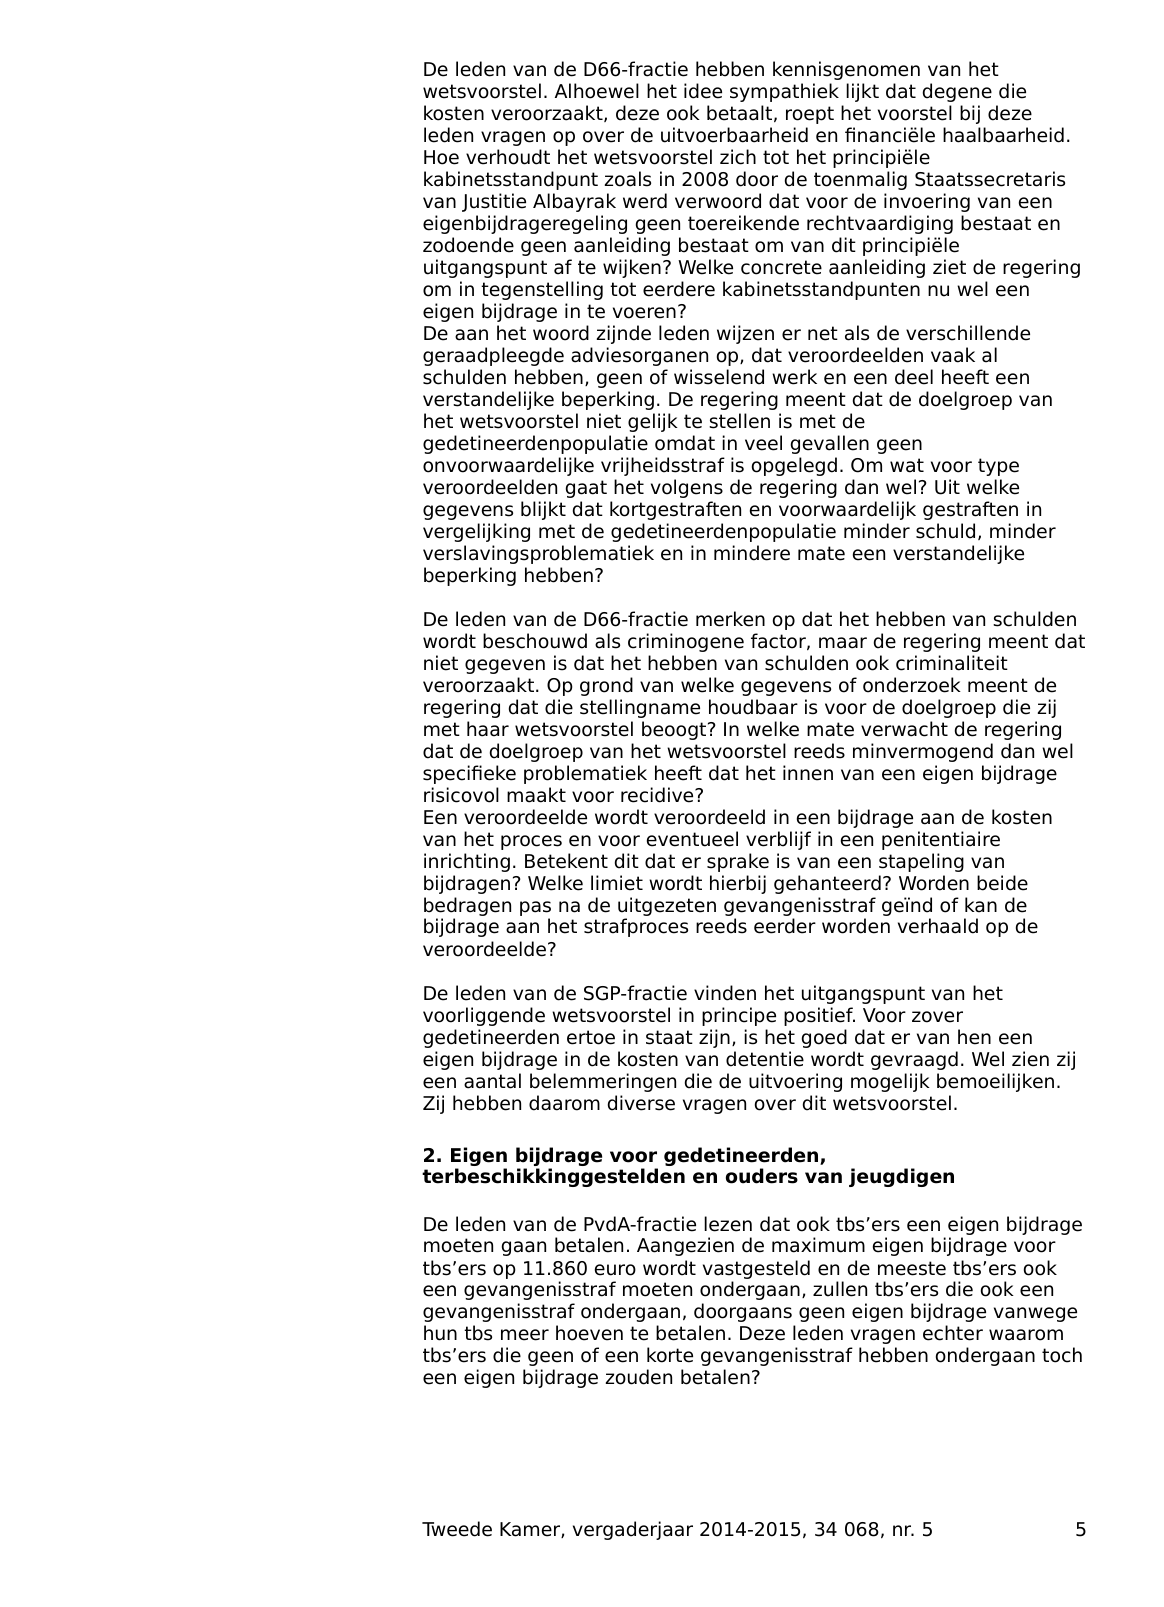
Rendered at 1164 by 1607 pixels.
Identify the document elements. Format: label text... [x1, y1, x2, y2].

text De leden van de PvdA-fractie lezen dat ook tbs’ers een eigen bijdrage moeten gaan betalen. Aangezien de maximum eigen bijdrage voor tbs’ers op 11.860 euro wordt vastgesteld en de meeste tbs’ers ook een gevangenisstraf moeten ondergaan, zullen tbs’ers die ook een gevangenisstraf ondergaan, doorgaans geen eigen bijdrage vanwege hun tbs meer hoeven te betalen. Deze leden vragen echter waarom tbs’ers die geen of een korte gevangenisstraf hebben ondergaan toch een eigen bijdrage zouden betalen? [422, 1213, 1087, 1389]
text De leden van de SGP-fractie vinden het uitgangspunt van het voorliggende wetsvoorstel in principe positief. Voor zover gedetineerden ertoe in staat zijn, is het goed dat er van hen een eigen bijdrage in de kosten van detentie wordt gevraagd. Wel zien zij een aantal belemmeringen die de uitvoering mogelijk bemoeilijken. Zij hebben daarom diverse vragen over dit wetsvoorstel. [422, 983, 1087, 1114]
text De leden van de D66-fractie merken op dat het hebben van schulden wordt beschouwd als criminogene factor, maar de regering meent dat niet gegeven is dat het hebben van schulden ook criminaliteit veroorzaakt. Op grond van welke gegevens of onderzoek meent de regering dat die stellingname houdbaar is voor de doelgroep die zij met haar wetsvoorstel beoogt? In welke mate verwacht de regering dat de doelgroep van het wetsvoorstel reeds minvermogend dan wel specifieke problematiek heeft dat het innen van een eigen bijdrage risicovol maakt voor recidive? [422, 609, 1087, 807]
text Hoe verhoudt het wetsvoorstel zich tot het principiële kabinetsstandpunt zoals in 2008 door de toenmalig Staatssecretaris van Justitie Albayrak werd verwoord dat voor de invoering van een eigenbijdrageregeling geen toereikende rechtvaardiging bestaat en zodoende geen aanleiding bestaat om van dit principiële uitgangspunt af te wijken? Welke concrete aanleiding ziet de regering om in tegenstelling tot eerdere kabinetsstandpunten nu wel een eigen bijdrage in te voeren? [422, 147, 1087, 323]
text De aan het woord zijnde leden wijzen er net als de verschillende geraadpleegde adviesorganen op, dat veroordeelden vaak al schulden hebben, geen of wisselend werk en een deel heeft een verstandelijke beperking. De regering meent dat de doelgroep van het wetsvoorstel niet gelijk te stellen is met de gedetineerdenpopulatie omdat in veel gevallen geen onvoorwaardelijke vrijheidsstraf is opgelegd. Om wat voor type veroordeelden gaat het volgens de regering dan wel? Uit welke gegevens blijkt dat kortgestraften en voorwaardelijk gestraften in vergelijking met de gedetineerdenpopulatie minder schuld, minder verslavingsproblematiek en in mindere mate een verstandelijke beperking hebben? [422, 323, 1087, 587]
subtitle 2. Eigen bijdrage voor gedetineerden, terbeschikkinggestelden en ouders van jeugdigen [422, 1144, 1087, 1188]
text De leden van de D66-fractie hebben kennisgenomen van het wetsvoorstel. Alhoewel het idee sympathiek lijkt dat degene die kosten veroorzaakt, deze ook betaalt, roept het voorstel bij deze leden vragen op over de uitvoerbaarheid en financiële haalbaarheid. [422, 59, 1087, 147]
text Een veroordeelde wordt veroordeeld in een bijdrage aan de kosten van het proces en voor eventueel verblijf in een penitentiaire inrichting. Betekent dit dat er sprake is van een stapeling van bijdragen? Welke limiet wordt hierbij gehanteerd? Worden beide bedragen pas na de uitgezeten gevangenisstraf geïnd of kan de bijdrage aan het strafproces reeds eerder worden verhaald op de veroordeelde? [422, 807, 1087, 960]
